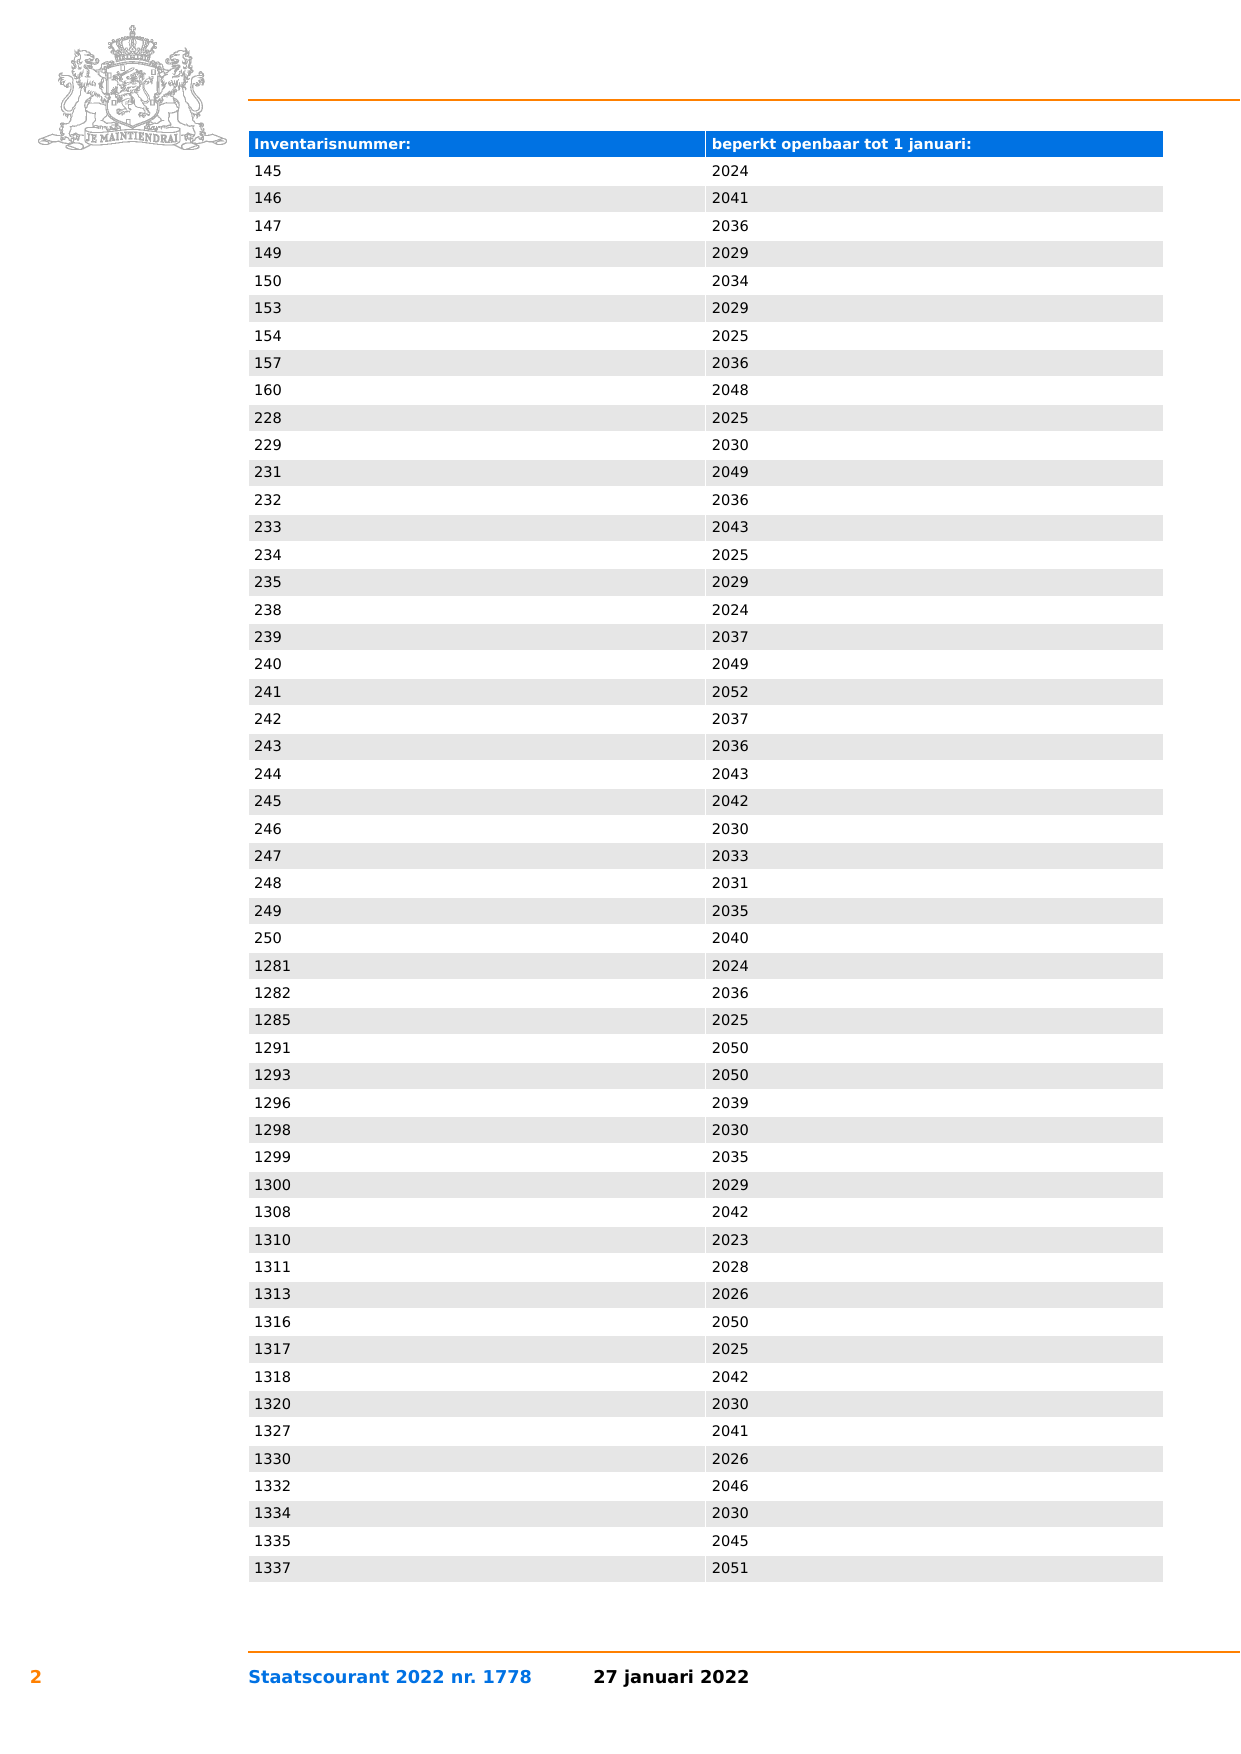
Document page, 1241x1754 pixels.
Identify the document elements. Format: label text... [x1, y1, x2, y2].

table_cell 2036 [706, 734, 1163, 760]
table_cell 149 [249, 241, 705, 267]
table_cell 248 [249, 871, 705, 897]
table_cell 232 [249, 487, 705, 513]
table_cell 2042 [706, 789, 1163, 815]
table_cell 1330 [249, 1446, 705, 1472]
table_cell 1285 [249, 1008, 705, 1034]
table_cell 146 [249, 186, 705, 212]
table_cell 2043 [706, 761, 1163, 787]
table_cell 2036 [706, 487, 1163, 513]
table_cell 250 [249, 925, 705, 952]
table_cell 233 [249, 515, 705, 541]
table_cell 2037 [706, 624, 1163, 650]
table_cell 243 [249, 734, 705, 760]
table_cell 2025 [706, 542, 1163, 568]
table_cell 1311 [249, 1254, 705, 1281]
table_cell 240 [249, 651, 705, 678]
table_cell 2039 [706, 1090, 1163, 1116]
table_cell 1337 [249, 1556, 705, 1582]
table_cell 2040 [706, 925, 1163, 952]
table_cell 2052 [706, 679, 1163, 705]
table_cell 1318 [249, 1364, 705, 1390]
table_cell 2025 [706, 323, 1163, 349]
table_cell 1327 [249, 1419, 705, 1445]
table_cell 2042 [706, 1364, 1163, 1390]
table_cell 153 [249, 295, 705, 322]
table_cell 1332 [249, 1473, 705, 1500]
table_cell 1298 [249, 1117, 705, 1143]
table_cell 2023 [706, 1227, 1163, 1253]
table_cell 2035 [706, 1145, 1163, 1171]
table_cell 1291 [249, 1035, 705, 1061]
table_cell 2029 [706, 569, 1163, 596]
table_cell 2037 [706, 706, 1163, 733]
table_cell 2024 [706, 953, 1163, 979]
table_cell 2043 [706, 515, 1163, 541]
table_cell 241 [249, 679, 705, 705]
table_cell 154 [249, 323, 705, 349]
table_cell 1282 [249, 980, 705, 1007]
table_cell 239 [249, 624, 705, 650]
table_cell 2031 [706, 871, 1163, 897]
table_header beperkt openbaar tot 1 januari: [706, 131, 1163, 157]
table_cell 231 [249, 460, 705, 486]
table_cell 247 [249, 843, 705, 869]
table_cell 2049 [706, 651, 1163, 678]
table_cell 1320 [249, 1391, 705, 1417]
table_cell 2033 [706, 843, 1163, 869]
table_cell 1335 [249, 1528, 705, 1554]
table_cell 2036 [706, 213, 1163, 239]
table_cell 2025 [706, 405, 1163, 431]
table_cell 2030 [706, 432, 1163, 459]
table_cell 2041 [706, 186, 1163, 212]
table_cell 242 [249, 706, 705, 733]
table_cell 2030 [706, 1501, 1163, 1527]
table_cell 2036 [706, 350, 1163, 376]
table_cell 2049 [706, 460, 1163, 486]
table_header Inventarisnummer: [249, 131, 705, 157]
table_cell 2028 [706, 1254, 1163, 1281]
table_cell 245 [249, 789, 705, 815]
table_cell 229 [249, 432, 705, 459]
table_cell 246 [249, 816, 705, 842]
table_cell 2042 [706, 1199, 1163, 1226]
table_cell 2026 [706, 1446, 1163, 1472]
table_cell 150 [249, 268, 705, 294]
table_cell 235 [249, 569, 705, 596]
table_cell 2024 [706, 597, 1163, 623]
table_cell 2025 [706, 1008, 1163, 1034]
table_cell 249 [249, 898, 705, 924]
table_cell 160 [249, 378, 705, 404]
table_cell 2026 [706, 1282, 1163, 1308]
table_cell 2029 [706, 295, 1163, 322]
table_cell 228 [249, 405, 705, 431]
table_cell 1334 [249, 1501, 705, 1527]
table_cell 147 [249, 213, 705, 239]
table_cell 238 [249, 597, 705, 623]
table_cell 1299 [249, 1145, 705, 1171]
table_cell 2030 [706, 816, 1163, 842]
table_cell 234 [249, 542, 705, 568]
table_cell 2048 [706, 378, 1163, 404]
table_cell 2051 [706, 1556, 1163, 1582]
table_cell 2029 [706, 1172, 1163, 1198]
table_cell 1300 [249, 1172, 705, 1198]
table_cell 1308 [249, 1199, 705, 1226]
table_cell 1317 [249, 1336, 705, 1363]
table_cell 1296 [249, 1090, 705, 1116]
table_cell 2046 [706, 1473, 1163, 1500]
table_cell 2045 [706, 1528, 1163, 1554]
table_cell 2030 [706, 1117, 1163, 1143]
table_cell 145 [249, 158, 705, 185]
table_cell 2034 [706, 268, 1163, 294]
table_cell 244 [249, 761, 705, 787]
table_cell 1310 [249, 1227, 705, 1253]
table_cell 2035 [706, 898, 1163, 924]
table_cell 1313 [249, 1282, 705, 1308]
table_cell 2050 [706, 1309, 1163, 1335]
table_cell 157 [249, 350, 705, 376]
table_cell 2036 [706, 980, 1163, 1007]
table_cell 2050 [706, 1035, 1163, 1061]
table_cell 2029 [706, 241, 1163, 267]
picture [38, 25, 227, 150]
table_cell 1281 [249, 953, 705, 979]
table_cell 1316 [249, 1309, 705, 1335]
table_cell 2050 [706, 1063, 1163, 1089]
table_cell 2030 [706, 1391, 1163, 1417]
table_cell 2024 [706, 158, 1163, 185]
table_cell 2041 [706, 1419, 1163, 1445]
table_cell 1293 [249, 1063, 705, 1089]
table_cell 2025 [706, 1336, 1163, 1363]
